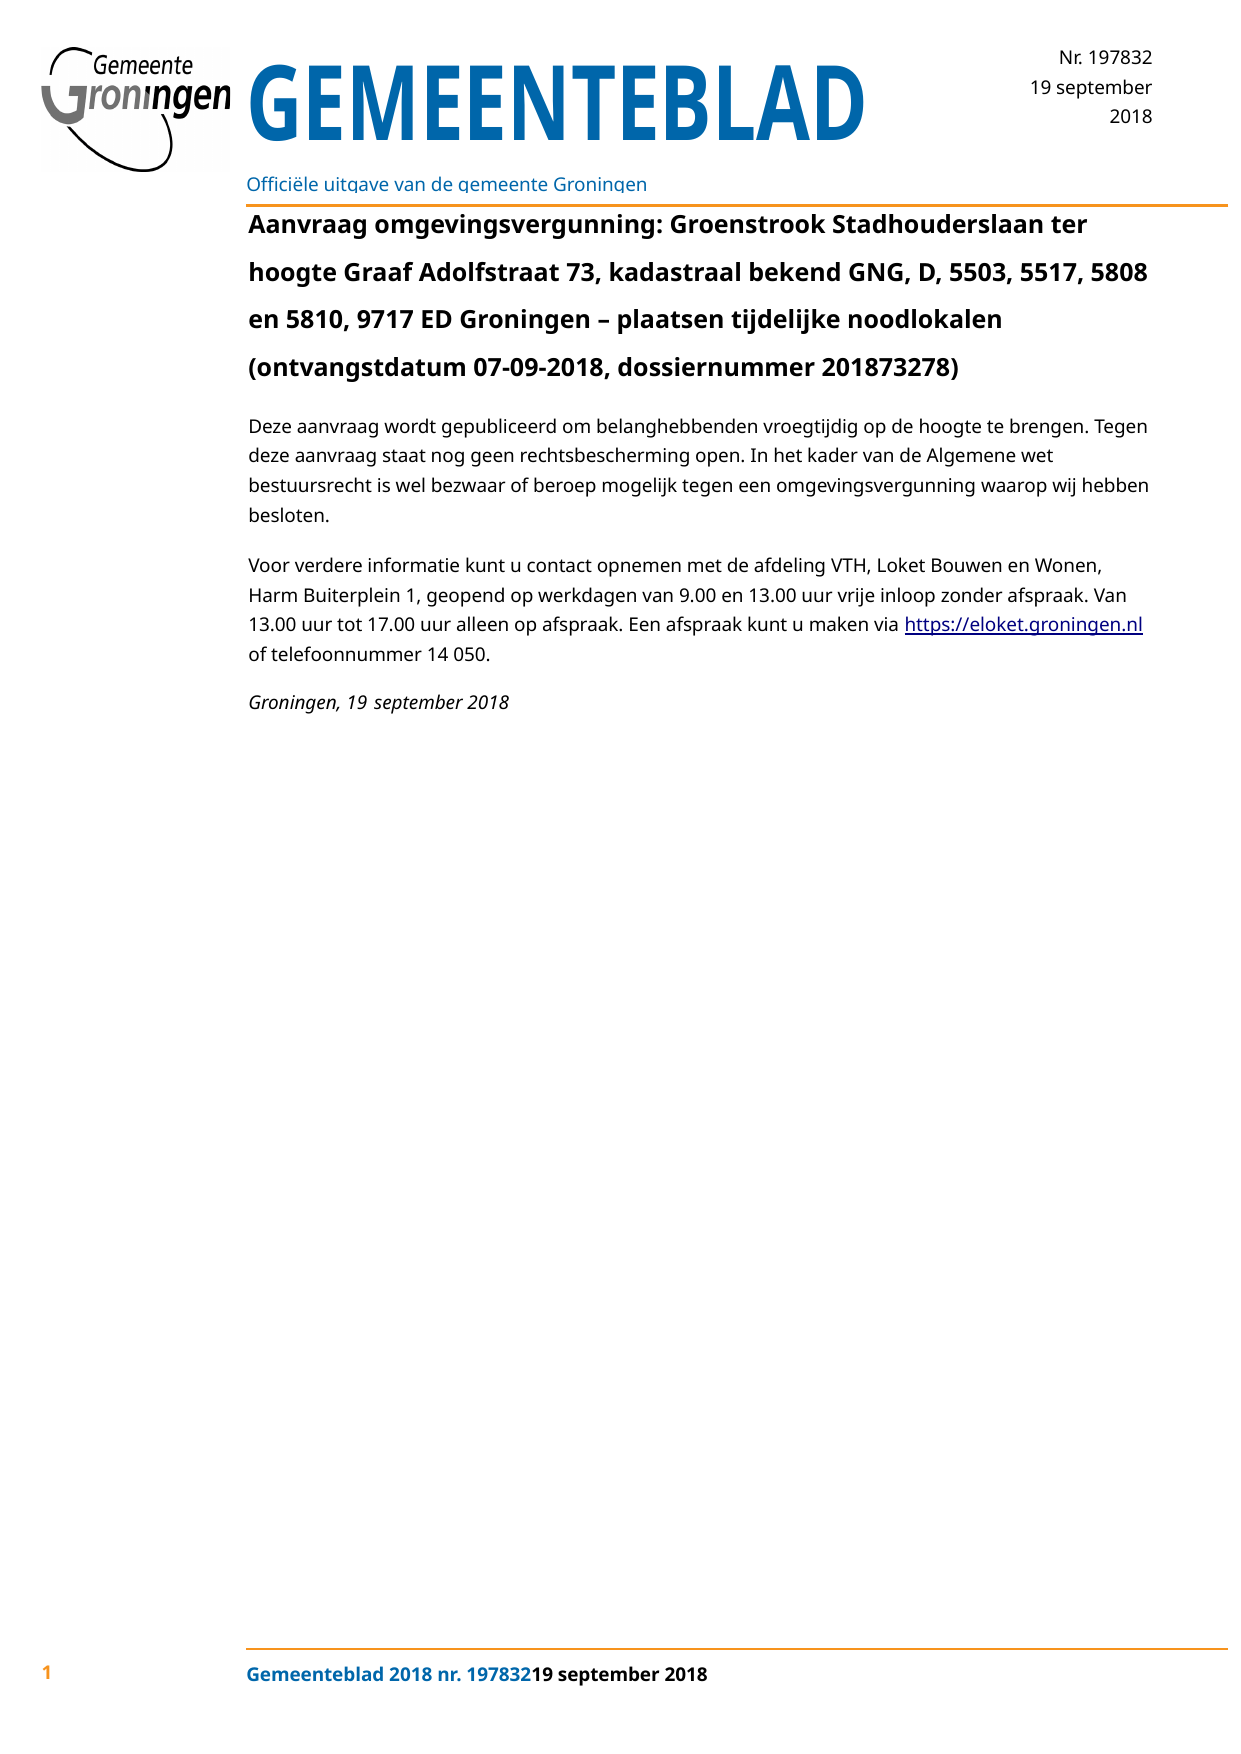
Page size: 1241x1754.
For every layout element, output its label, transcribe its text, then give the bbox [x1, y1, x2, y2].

text Voor verdere informatie kunt u contact opnemen met de afdeling VTH, Loket Bouwen en Wonen, Harm Buiterplein 1, geopend op werkdagen van 9.00 en 13.00 uur vrije inloop zonder afspraak. Van 13.00 uur tot 17.00 uur alleen op afspraak. Een afspraak kunt u maken via https://eloket.groningen.nl of telefoonnummer 14 050. [248, 552, 1152, 667]
text Groningen, 19 september 2018 [248, 689, 1152, 714]
text Deze aanvraag wordt gepubliceerd om belanghebbenden vroegtijdig op de hoogte te brengen. Tegen deze aanvraag staat nog geen rechtsbescherming open. In het kader van de Algemene wet bestuursrecht is wel bezwaar of beroep mogelijk tegen een omgevingsvergunning waarop wij hebben besloten. [248, 413, 1152, 528]
picture [41, 47, 231, 172]
text Aanvraag omgevingsvergunning: Groenstrook Stadhouderslaan ter hoogte Graaf Adolfstraat 73, kadastraal bekend GNG, D, 5503, 5517, 5808 en 5810, 9717 ED Groningen – plaatsen tijdelijke noodlokalen (ontvangstdatum 07-09-2018, dossiernummer 201873278) [248, 207, 1152, 384]
